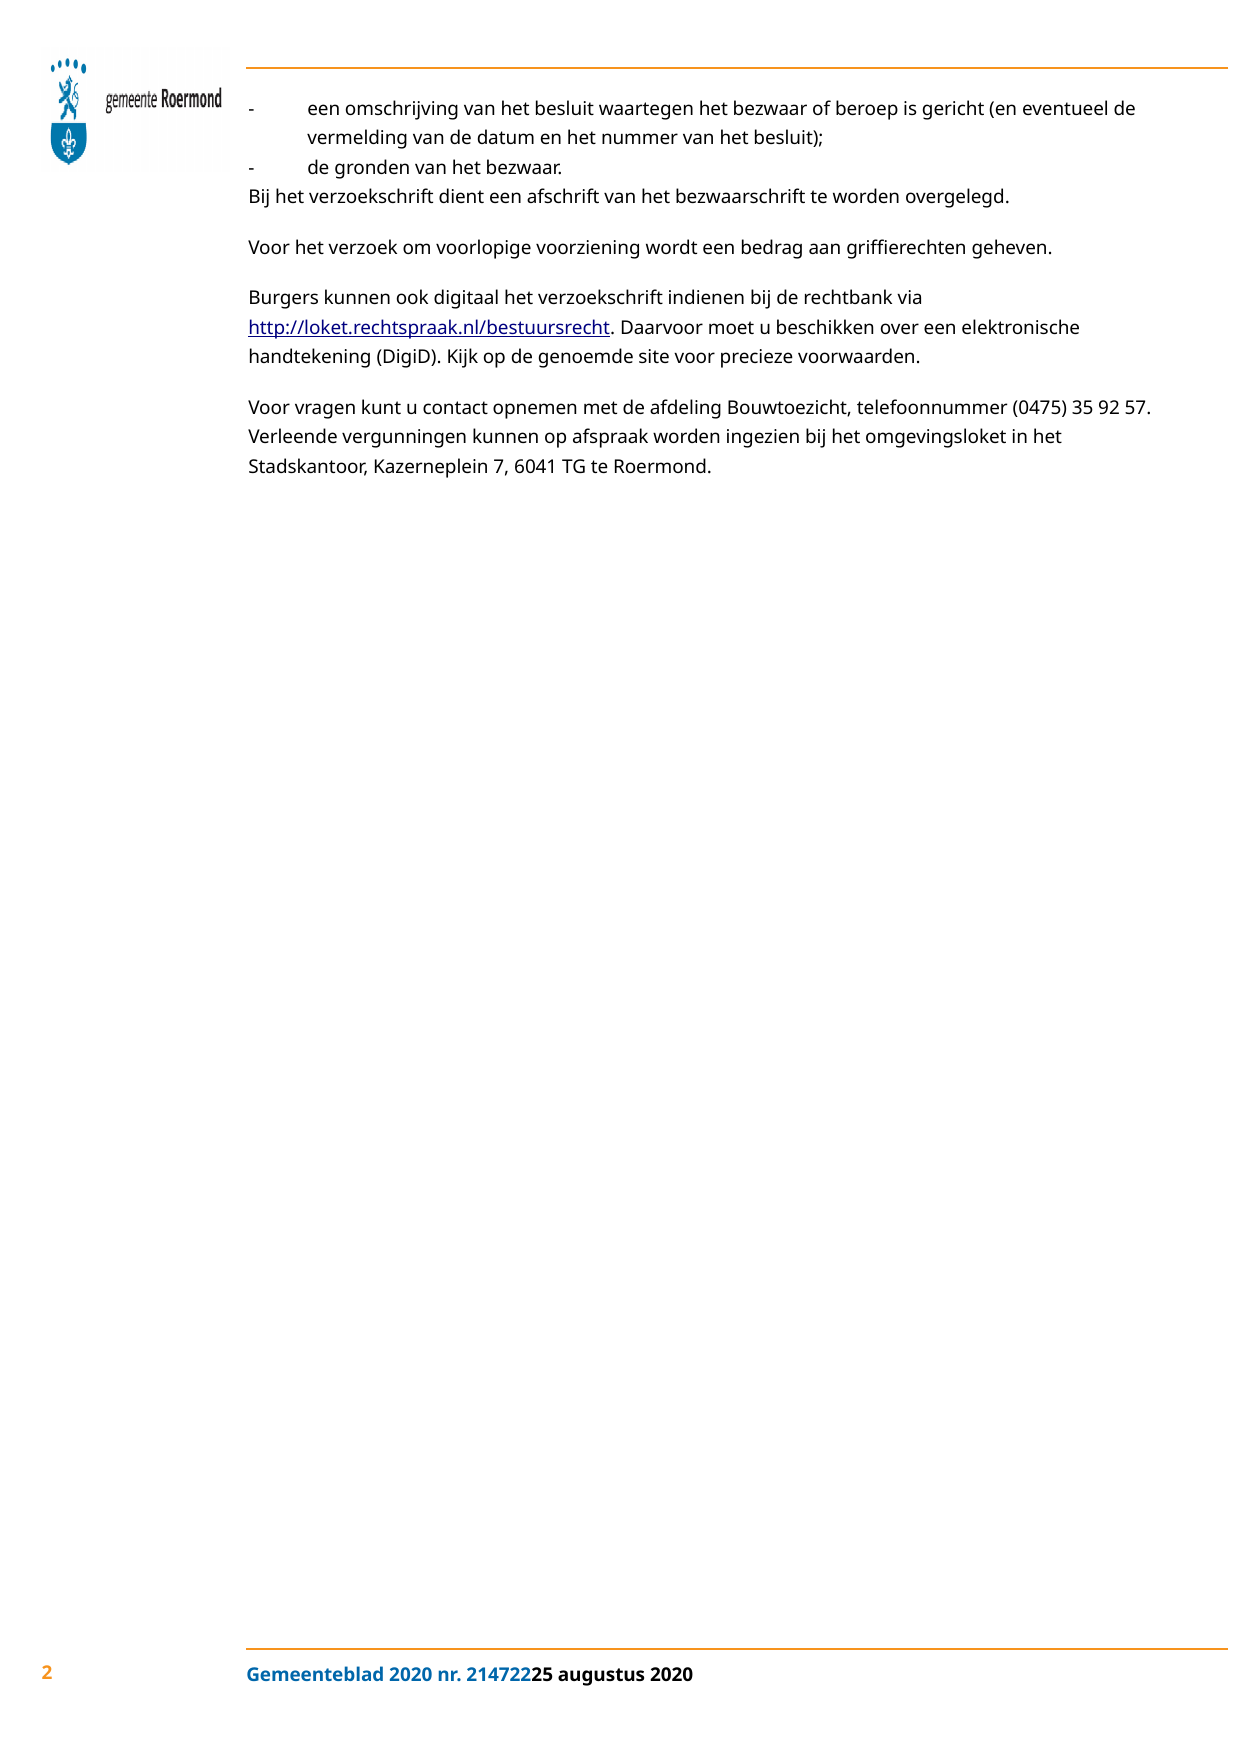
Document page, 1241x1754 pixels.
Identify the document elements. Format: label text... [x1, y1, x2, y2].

list de gronden van het bezwaar. [248, 154, 1152, 180]
picture [41, 47, 231, 172]
text Voor vragen kunt u contact opnemen met de afdeling Bouwtoezicht, telefoonnummer (0475) 35 92 57. Verleende vergunningen kunnen op afspraak worden ingezien bij het omgevingsloket in het Stadskantoor, Kazerneplein 7, 6041 TG te Roermond. [248, 394, 1152, 479]
list een omschrijving van het besluit waartegen het bezwaar of beroep is gericht (en eventueel de vermelding van de datum en het nummer van het besluit); [248, 95, 1152, 150]
text Bij het verzoekschrift dient een afschrift van het bezwaarschrift te worden overgelegd. [248, 183, 1152, 209]
text Burgers kunnen ook digitaal het verzoekschrift indienen bij de rechtbank via http://loket.rechtspraak.nl/bestuursrecht. Daarvoor moet u beschikken over een elektronische handtekening (DigiD). Kijk op de genoemde site voor precieze voorwaarden. [248, 284, 1152, 369]
text Voor het verzoek om voorlopige voorziening wordt een bedrag aan griffierechten geheven. [248, 234, 1152, 260]
